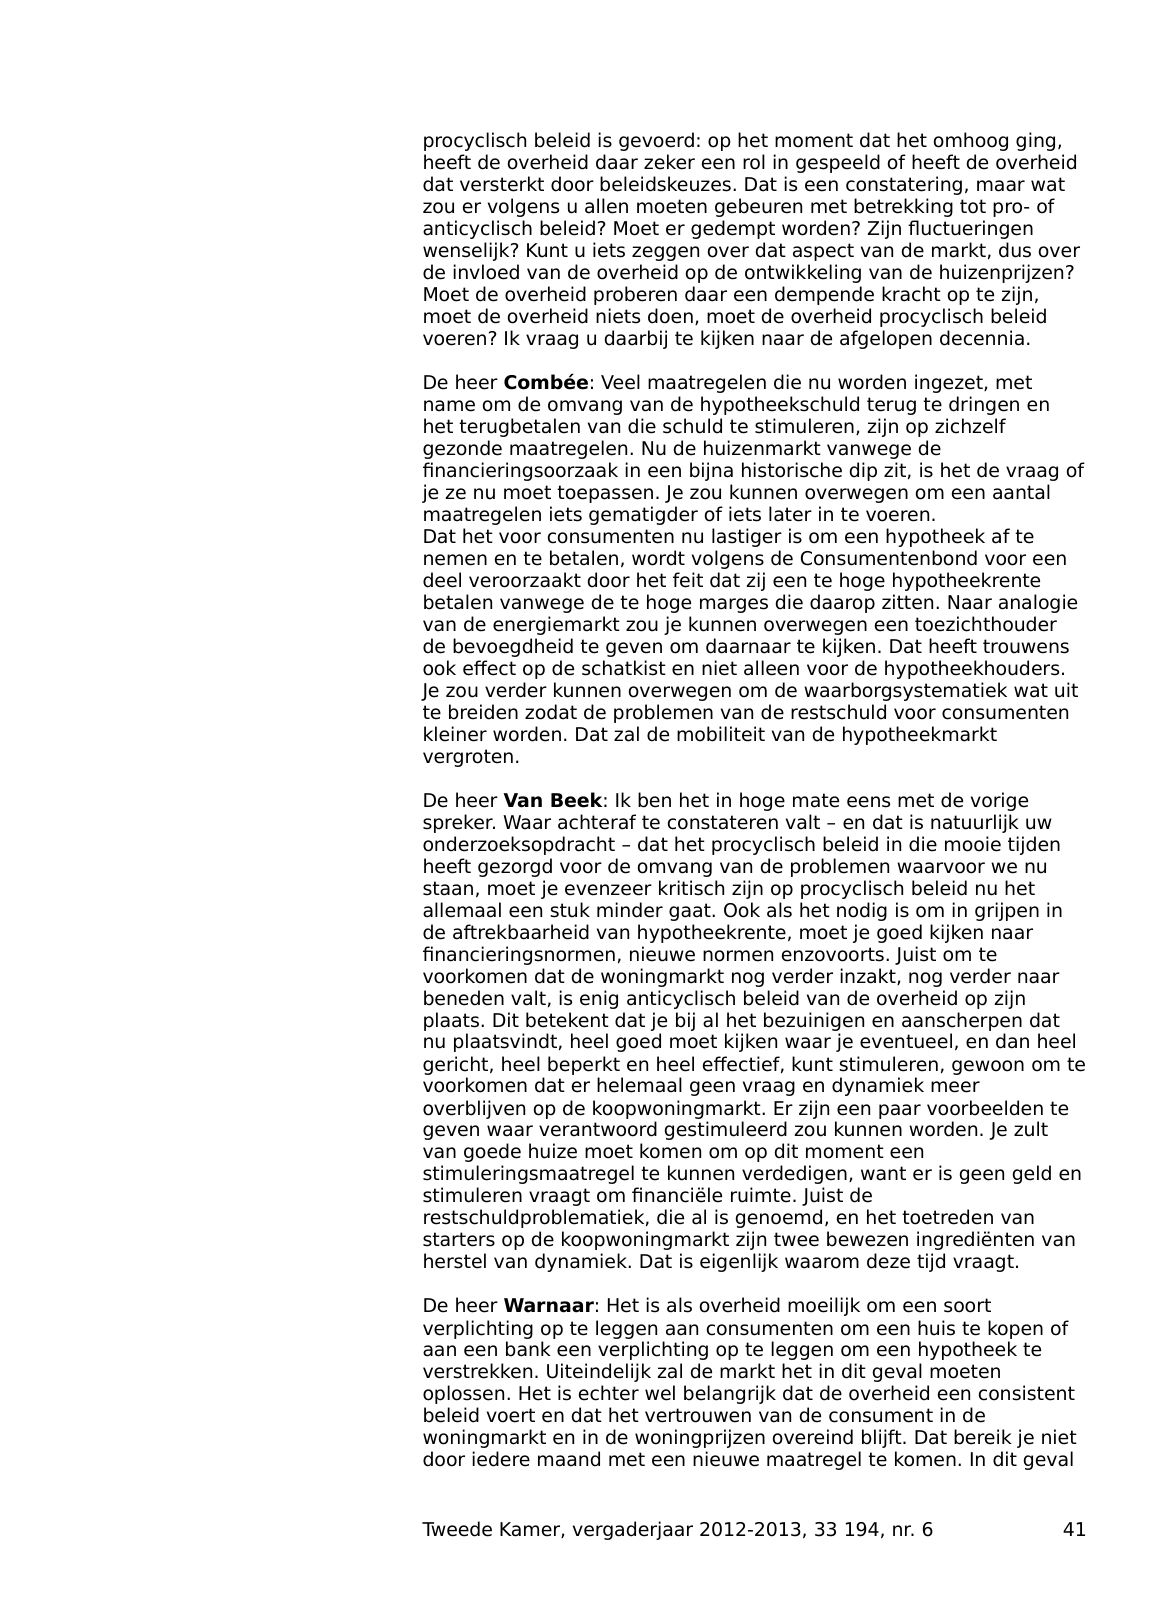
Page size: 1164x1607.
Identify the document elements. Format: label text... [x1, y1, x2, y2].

text Dat het voor consumenten nu lastiger is om een hypotheek af te nemen en te betalen, wordt volgens de Consumentenbond voor een deel veroorzaakt door het feit dat zij een te hoge hypotheekrente betalen vanwege de te hoge marges die daarop zitten. Naar analogie van de energiemarkt zou je kunnen overwegen een toezichthouder de bevoegdheid te geven om daarnaar te kijken. Dat heeft trouwens ook effect op de schatkist en niet alleen voor de hypotheekhouders. [422, 526, 1087, 679]
text De heer Van Beek: Ik ben het in hoge mate eens met de vorige spreker. Waar achteraf te constateren valt – en dat is natuurlijk uw onderzoeksopdracht – dat het procyclisch beleid in die mooie tijden heeft gezorgd voor de omvang van de problemen waarvoor we nu staan, moet je evenzeer kritisch zijn op procyclisch beleid nu het allemaal een stuk minder gaat. Ook als het nodig is om in grijpen in de aftrekbaarheid van hypotheekrente, moet je goed kijken naar financieringsnormen, nieuwe normen enzovoorts. Juist om te voorkomen dat de woningmarkt nog verder inzakt, nog verder naar beneden valt, is enig anticyclisch beleid van de overheid op zijn plaats. Dit betekent dat je bij al het bezuinigen en aanscherpen dat nu plaatsvindt, heel goed moet kijken waar je eventueel, en dan heel gericht, heel beperkt en heel effectief, kunt stimuleren, gewoon om te voorkomen dat er helemaal geen vraag en dynamiek meer overblijven op de koopwoningmarkt. Er zijn een paar voorbeelden te geven waar verantwoord gestimuleerd zou kunnen worden. Je zult van goede huize moet komen om op dit moment een stimuleringsmaatregel te kunnen verdedigen, want er is geen geld en stimuleren vraagt om financiële ruimte. Juist de restschuldproblematiek, die al is genoemd, en het toetreden van starters op de koopwoningmarkt zijn twee bewezen ingrediënten van herstel van dynamiek. Dat is eigenlijk waarom deze tijd vraagt. [422, 790, 1087, 1273]
text De heer Combée: Veel maatregelen die nu worden ingezet, met name om de omvang van de hypotheekschuld terug te dringen en het terugbetalen van die schuld te stimuleren, zijn op zichzelf gezonde maatregelen. Nu de huizenmarkt vanwege de financieringsoorzaak in een bijna historische dip zit, is het de vraag of je ze nu moet toepassen. Je zou kunnen overwegen om een aantal maatregelen iets gematigder of iets later in te voeren. [422, 372, 1087, 526]
text Je zou verder kunnen overwegen om de waarborgsystematiek wat uit te breiden zodat de problemen van de restschuld voor consumenten kleiner worden. Dat zal de mobiliteit van de hypotheekmarkt vergroten. [422, 679, 1087, 767]
text De heer Warnaar: Het is als overheid moeilijk om een soort verplichting op te leggen aan consumenten om een huis te kopen of aan een bank een verplichting op te leggen om een hypotheek te verstrekken. Uiteindelijk zal de markt het in dit geval moeten oplossen. Het is echter wel belangrijk dat de overheid een consistent beleid voert en dat het vertrouwen van de consument in de woningmarkt en in de woningprijzen overeind blijft. Dat bereik je niet door iedere maand met een nieuwe maatregel te komen. In dit geval [422, 1295, 1087, 1471]
text procyclisch beleid is gevoerd: op het moment dat het omhoog ging, heeft de overheid daar zeker een rol in gespeeld of heeft de overheid dat versterkt door beleidskeuzes. Dat is een constatering, maar wat zou er volgens u allen moeten gebeuren met betrekking tot pro- of anticyclisch beleid? Moet er gedempt worden? Zijn fluctueringen wenselijk? Kunt u iets zeggen over dat aspect van de markt, dus over de invloed van de overheid op de ontwikkeling van de huizenprijzen? Moet de overheid proberen daar een dempende kracht op te zijn, moet de overheid niets doen, moet de overheid procyclisch beleid voeren? Ik vraag u daarbij te kijken naar de afgelopen decennia. [422, 130, 1087, 350]
